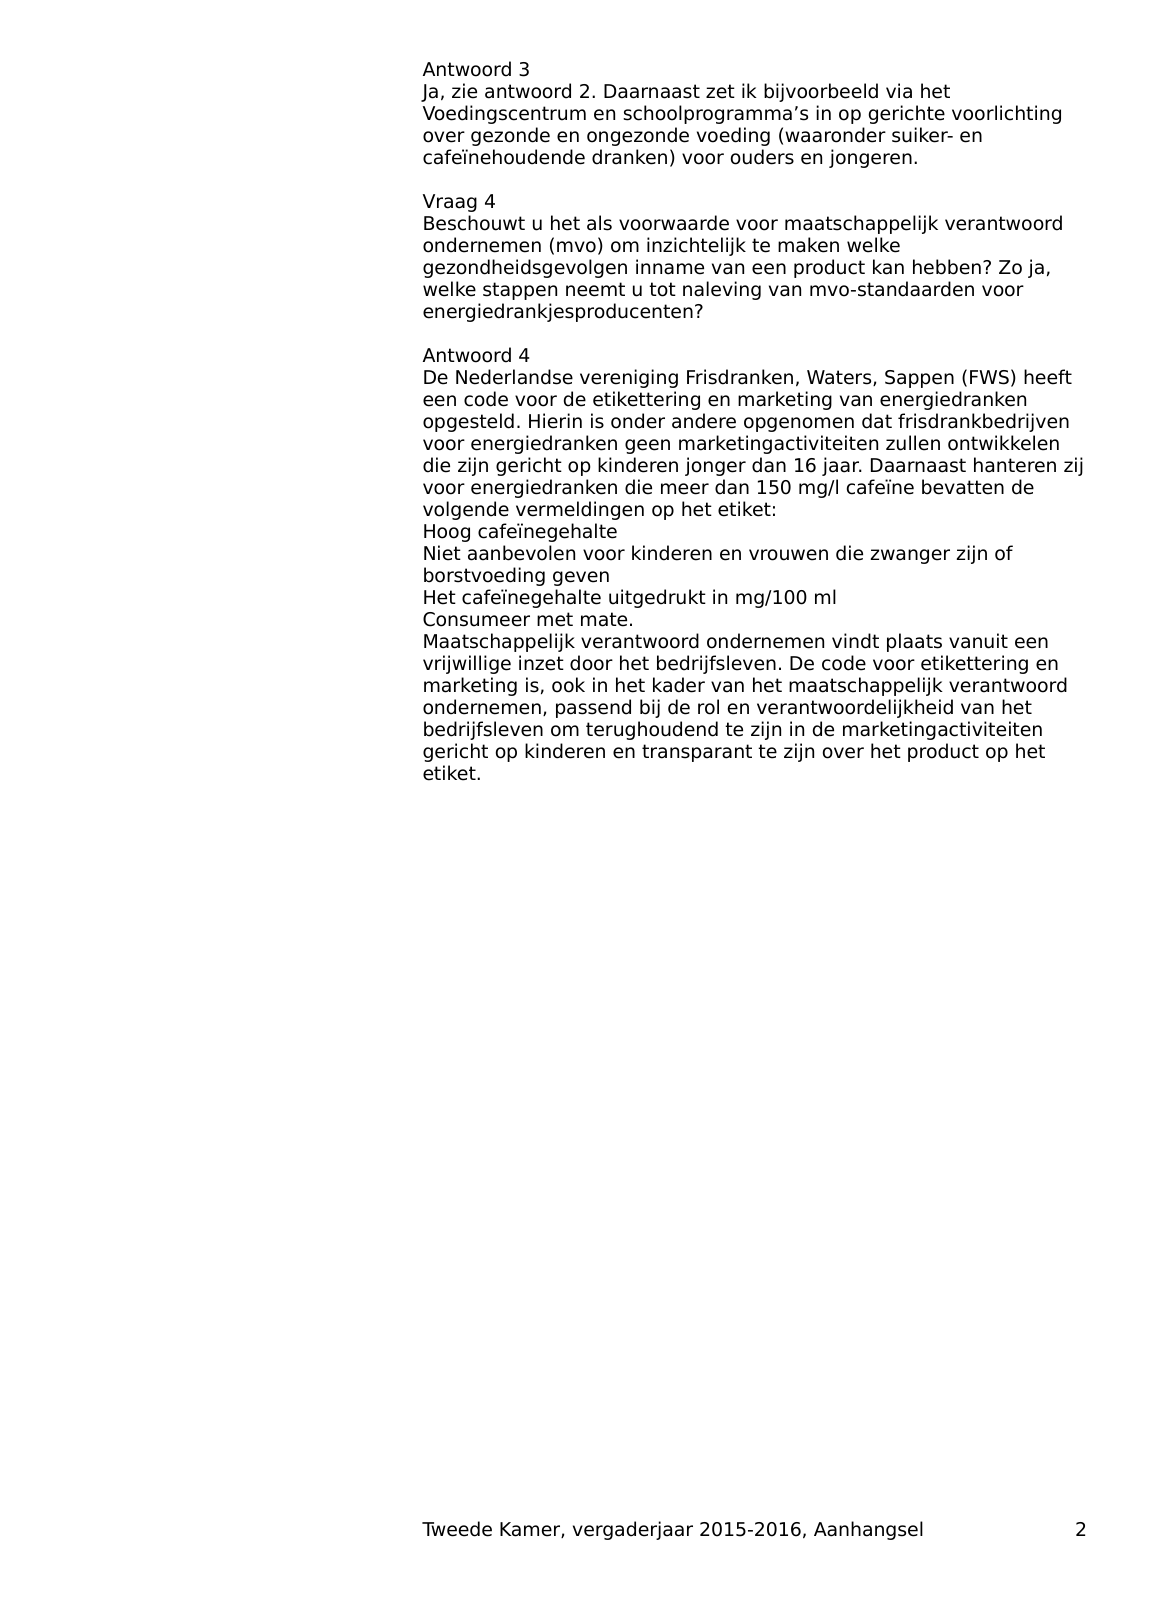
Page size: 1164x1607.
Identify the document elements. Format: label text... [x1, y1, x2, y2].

text Het cafeïnegehalte uitgedrukt in mg/100 ml [422, 587, 1087, 609]
text Niet aanbevolen voor kinderen en vrouwen die zwanger zijn of borstvoeding geven [422, 543, 1087, 587]
text Hoog cafeïnegehalte [422, 521, 1087, 543]
text Consumeer met mate. [422, 609, 1087, 631]
text Maatschappelijk verantwoord ondernemen vindt plaats vanuit een vrijwillige inzet door het bedrijfsleven. De code voor etikettering en marketing is, ook in het kader van het maatschappelijk verantwoord ondernemen, passend bij de rol en verantwoordelijkheid van het bedrijfsleven om terughoudend te zijn in de marketingactiviteiten gericht op kinderen en transparant te zijn over het product op het etiket. [422, 631, 1087, 785]
text Vraag 4 [422, 191, 1087, 213]
text Beschouwt u het als voorwaarde voor maatschappelijk verantwoord ondernemen (mvo) om inzichtelijk te maken welke gezondheidsgevolgen inname van een product kan hebben? Zo ja, welke stappen neemt u tot naleving van mvo-standaarden voor energiedrankjesproducenten? [422, 213, 1087, 323]
text Antwoord 4 [422, 345, 1087, 367]
text De Nederlandse vereniging Frisdranken, Waters, Sappen (FWS) heeft een code voor de etikettering en marketing van energiedranken opgesteld. Hierin is onder andere opgenomen dat frisdrankbedrijven voor energiedranken geen marketingactiviteiten zullen ontwikkelen die zijn gericht op kinderen jonger dan 16 jaar. Daarnaast hanteren zij voor energiedranken die meer dan 150 mg/l cafeïne bevatten de volgende vermeldingen op het etiket: [422, 367, 1087, 521]
text Antwoord 3 [422, 59, 1087, 81]
text Ja, zie antwoord 2. Daarnaast zet ik bijvoorbeeld via het Voedingscentrum en schoolprogramma’s in op gerichte voorlichting over gezonde en ongezonde voeding (waaronder suiker- en cafeïnehoudende dranken) voor ouders en jongeren. [422, 81, 1087, 169]
